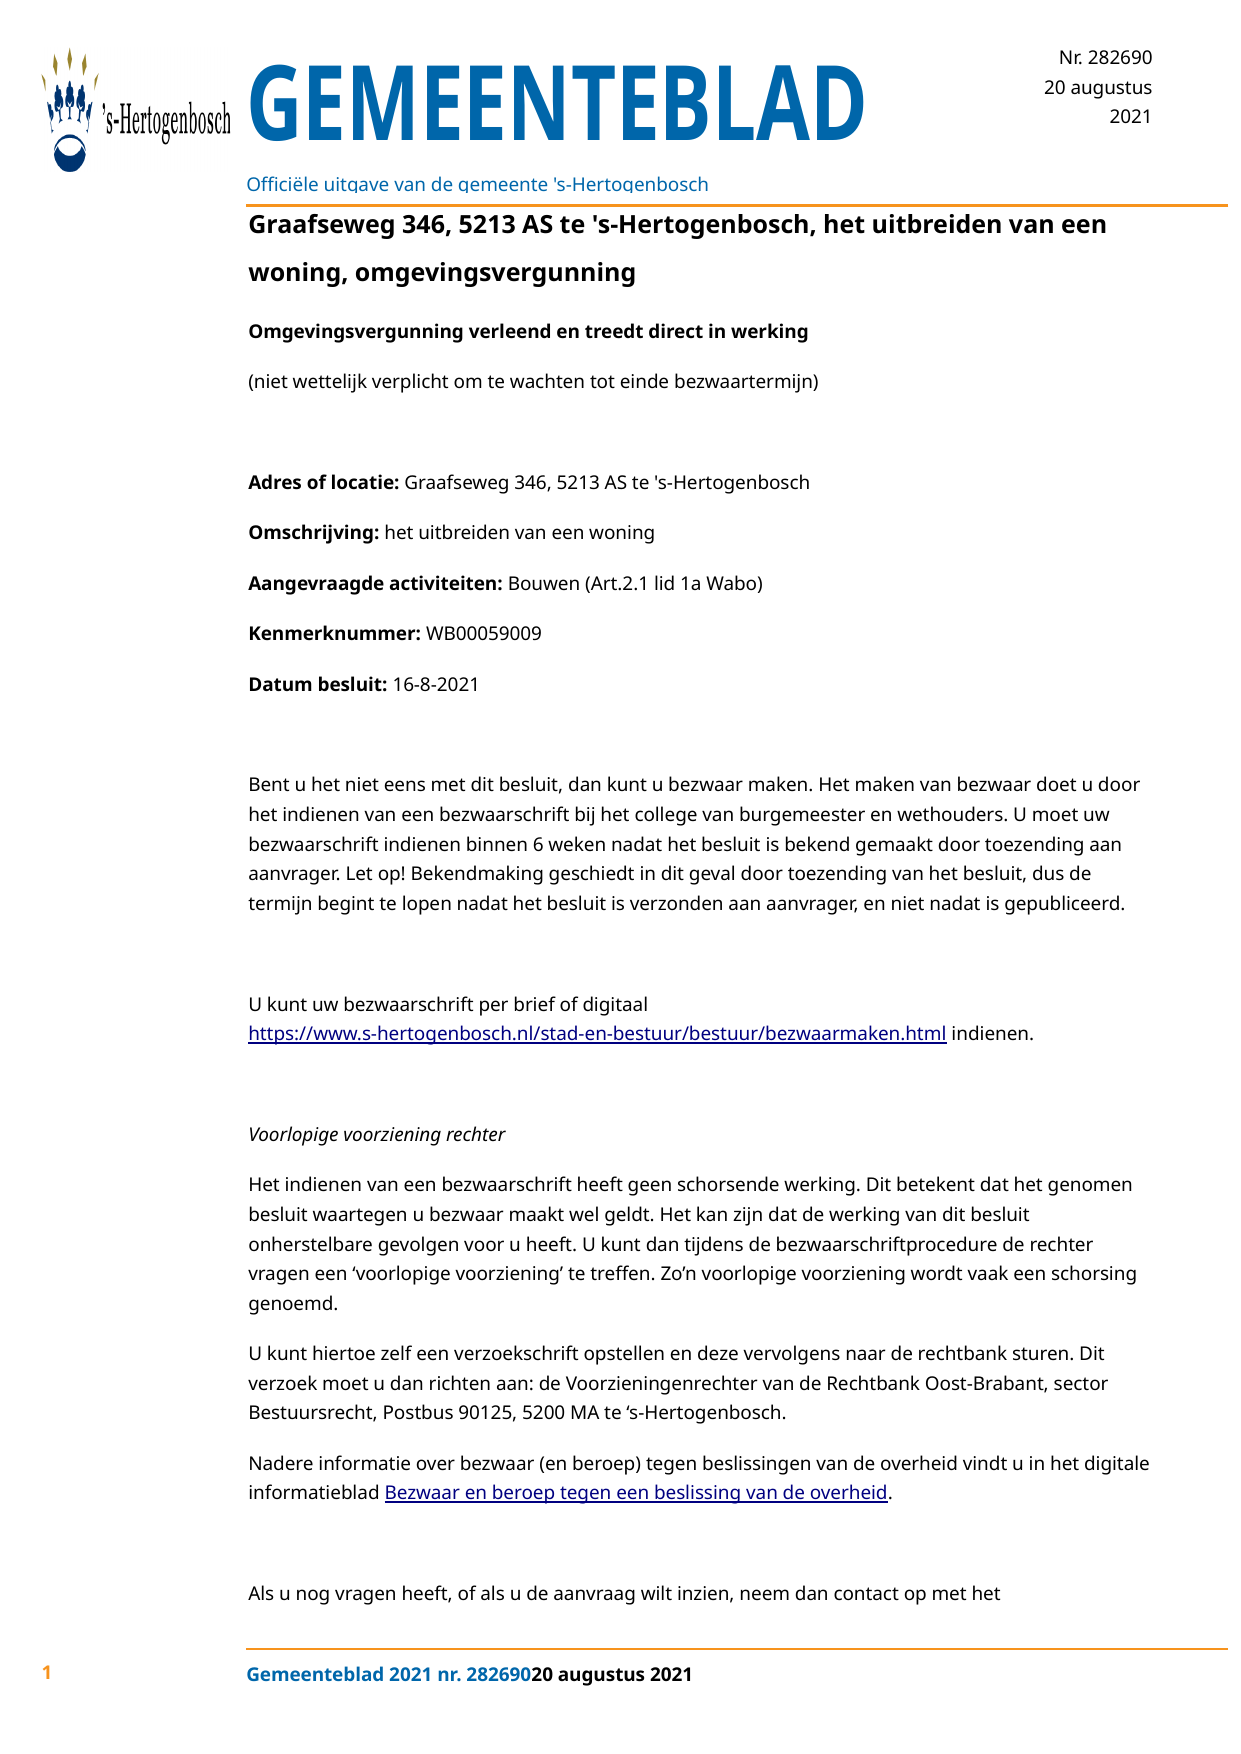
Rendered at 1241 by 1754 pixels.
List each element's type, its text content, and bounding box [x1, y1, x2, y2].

text Omgevingsvergunning verleend en treedt direct in werking [248, 318, 1152, 344]
text Bent u het niet eens met dit besluit, dan kunt u bezwaar maken. Het maken van bezwaar doet u door het indienen van een bezwaarschrift bij het college van burgemeester en wethouders. U moet uw bezwaarschrift indienen binnen 6 weken nadat het besluit is bekend gemaakt door toezending aan aanvrager. Let op! Bekendmaking geschiedt in dit geval door toezending van het besluit, dus de termijn begint te lopen nadat het besluit is verzonden aan aanvrager, en niet nadat is gepubliceerd. [248, 772, 1152, 916]
text Kenmerknummer: WB00059009 [248, 620, 1152, 646]
text Nadere informatie over bezwaar (en beroep) tegen beslissingen van de overheid vindt u in het digitale informatieblad Bezwaar en beroep tegen een beslissing van de overheid. [248, 1450, 1152, 1505]
text U kunt uw bezwaarschrift per brief of digitaal https://www.s-hertogenbosch.nl/stad-en-bestuur/bestuur/bezwaarmaken.html indienen. [248, 991, 1152, 1046]
text Als u nog vragen heeft, of als u de aanvraag wilt inzien, neem dan contact op met het [248, 1580, 1152, 1606]
text Het indienen van een bezwaarschrift heeft geen schorsende werking. Dit betekent dat het genomen besluit waartegen u bezwaar maakt wel geldt. Het kan zijn dat de werking van dit besluit onherstelbare gevolgen voor u heeft. U kunt dan tijdens de bezwaarschriftprocedure de rechter vragen een ‘voorlopige voorziening’ te treffen. Zo’n voorlopige voorziening wordt vaak een schorsing genoemd. [248, 1172, 1152, 1316]
text Adres of locatie: Graafseweg 346, 5213 AS te 's-Hertogenbosch [248, 469, 1152, 495]
text Omschrijving: het uitbreiden van een woning [248, 519, 1152, 545]
picture [41, 47, 231, 172]
text Graafseweg 346, 5213 AS te 's-Hertogenbosch, het uitbreiden van een woning, omgevingsvergunning [248, 207, 1152, 288]
text Voorlopige voorziening rechter [248, 1121, 1152, 1147]
text Datum besluit: 16-8-2021 [248, 671, 1152, 697]
text U kunt hiertoe zelf een verzoekschrift opstellen en deze vervolgens naar de rechtbank sturen. Dit verzoek moet u dan richten aan: de Voorzieningenrechter van de Rechtbank Oost-Brabant, sector Bestuursrecht, Postbus 90125, 5200 MA te ‘s-Hertogenbosch. [248, 1340, 1152, 1425]
text (niet wettelijk verplicht om te wachten tot einde bezwaartermijn) [248, 368, 1152, 394]
text Aangevraagde activiteiten: Bouwen (Art.2.1 lid 1a Wabo) [248, 570, 1152, 596]
